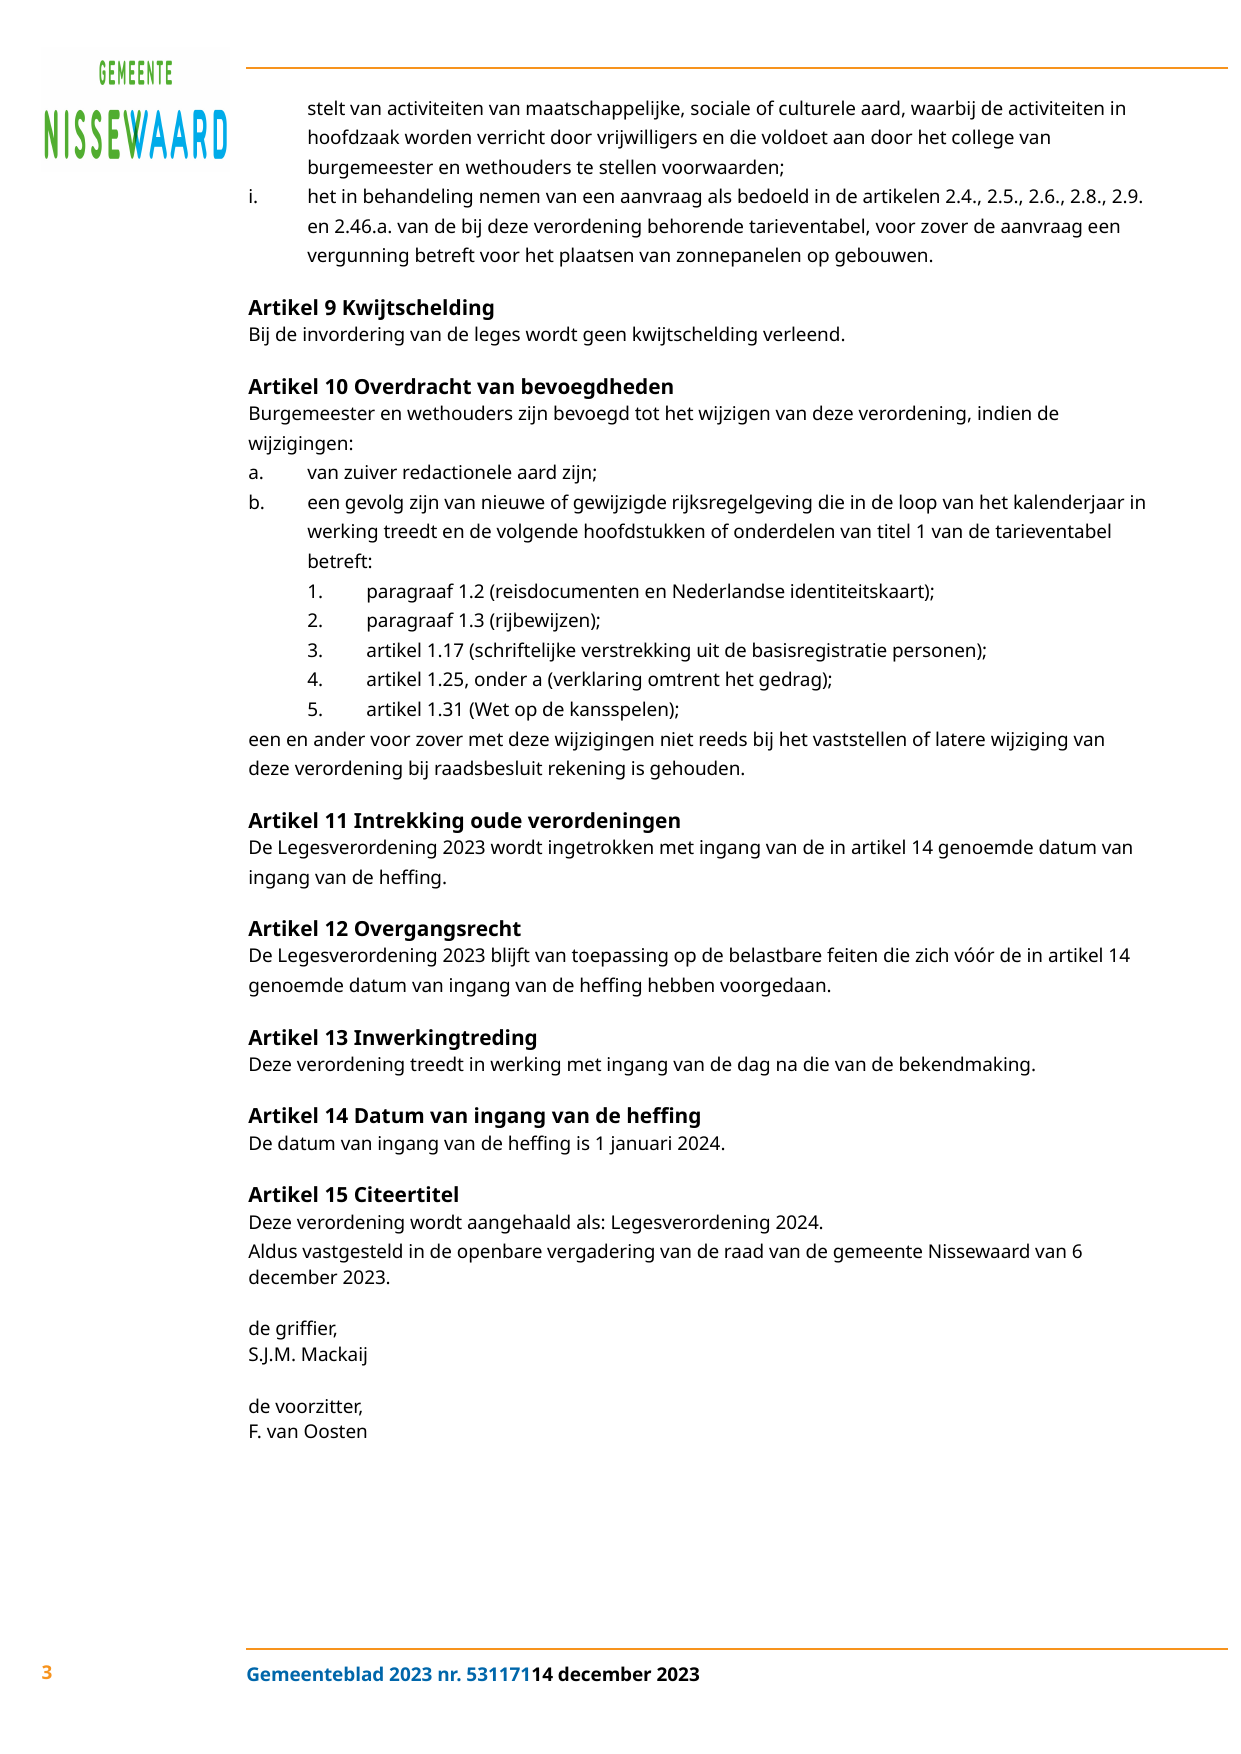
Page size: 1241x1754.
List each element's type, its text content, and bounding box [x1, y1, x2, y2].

text Bij de invordering van de leges wordt geen kwijtschelding verleend. [248, 322, 1152, 347]
text Deze verordening treedt in werking met ingang van de dag na die van de bekendmaking. [248, 1051, 1152, 1077]
list het in behandeling nemen van een aanvraag als bedoeld in de artikelen 2.4., 2.5., 2.6., 2.8., 2.9. en 2.46.a. van de bij deze verordening behorende tarieventabel, voor zover de aanvraag een vergunning betreft voor het plaatsen van zonnepanelen op gebouwen. [248, 183, 1152, 268]
text de voorzitter, [248, 1393, 1152, 1418]
text De Legesverordening 2023 blijft van toepassing op de belastbare feiten die zich vóór de in artikel 14 genoemde datum van ingang van de heffing hebben voorgedaan. [248, 943, 1152, 998]
list artikel 1.25, onder a (verklaring omtrent het gedrag); [307, 667, 1152, 692]
text S.J.M. Mackaij [248, 1341, 1152, 1367]
text De Legesverordening 2023 wordt ingetrokken met ingang van de in artikel 14 genoemde datum van ingang van de heffing. [248, 834, 1152, 889]
text Artikel 9 Kwijtschelding [248, 293, 1152, 322]
text Artikel 12 Overgangsrecht [248, 914, 1152, 943]
list stelt van activiteiten van maatschappelijke, sociale of culturele aard, waarbij de activiteiten in hoofdzaak worden verricht door vrijwilligers en die voldoet aan door het college van burgemeester en wethouders te stellen voorwaarden; [248, 95, 1152, 180]
list paragraaf 1.3 (rijbewijzen); [307, 607, 1152, 633]
text Artikel 15 Citeertitel [248, 1180, 1152, 1209]
text Artikel 13 Inwerkingtreding [248, 1023, 1152, 1051]
text De datum van ingang van de heffing is 1 januari 2024. [248, 1130, 1152, 1156]
list paragraaf 1.2 (reisdocumenten en Nederlandse identiteitskaart); [307, 578, 1152, 604]
text Artikel 14 Datum van ingang van de heffing [248, 1102, 1152, 1130]
list artikel 1.31 (Wet op de kansspelen); [307, 696, 1152, 722]
text Aldus vastgesteld in de openbare vergadering van de raad van de gemeente Nissewaard van 6 december 2023. [248, 1238, 1152, 1290]
list artikel 1.17 (schriftelijke verstrekking uit de basisregistratie personen); [307, 637, 1152, 663]
picture [41, 47, 231, 172]
text een en ander voor zover met deze wijzigingen niet reeds bij het vaststellen of latere wijziging van deze verordening bij raadsbesluit rekening is gehouden. [248, 726, 1152, 781]
text Deze verordening wordt aangehaald als: Legesverordening 2024. [248, 1209, 1152, 1234]
text de griffier, [248, 1316, 1152, 1341]
list van zuiver redactionele aard zijn; [248, 459, 1152, 485]
text Artikel 11 Intrekking oude verordeningen [248, 806, 1152, 834]
list een gevolg zijn van nieuwe of gewijzigde rijksregelgeving die in de loop van het kalenderjaar in werking treedt en de volgende hoofdstukken of onderdelen van titel 1 van de tarieventabel betreft: [248, 489, 1152, 574]
text Artikel 10 Overdracht van bevoegdheden [248, 372, 1152, 400]
text Burgemeester en wethouders zijn bevoegd tot het wijzigen van deze verordening, indien de wijzigingen: [248, 400, 1152, 456]
text F. van Oosten [248, 1418, 1152, 1444]
